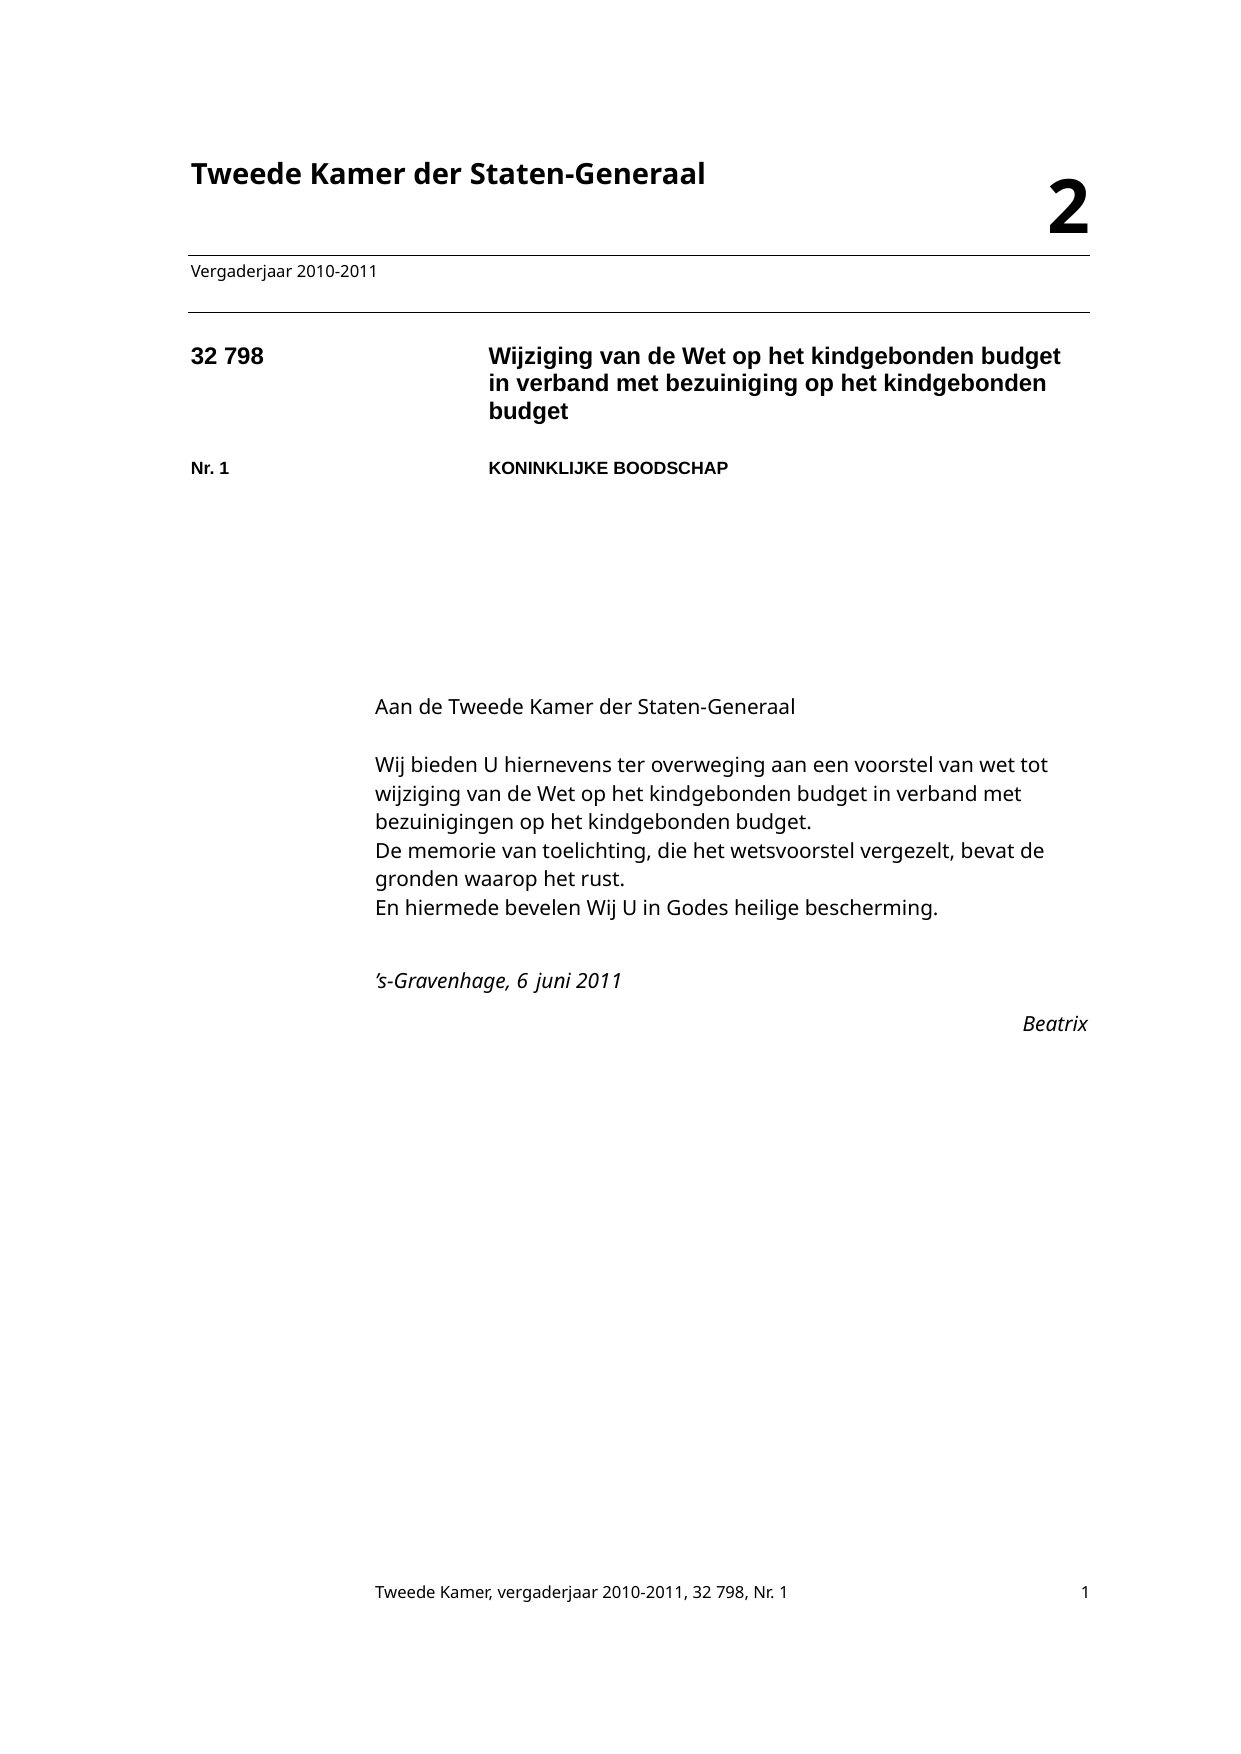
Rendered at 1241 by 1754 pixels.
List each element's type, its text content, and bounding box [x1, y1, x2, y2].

table_cell Wijziging van de Wet op het kindgebonden budget in verband met bezuiniging op het kindgebonden budget [485, 339, 1090, 454]
text Aan de Tweede Kamer der Staten-Generaal [375, 692, 1090, 721]
table_cell Nr. 1 [188, 455, 485, 573]
table_cell Vergaderjaar 2010-2011 [188, 256, 485, 312]
table_cell [485, 313, 1090, 339]
text Wij bieden U hiernevens ter overweging aan een voorstel van wet tot wijziging van de Wet op het kindgebonden budget in verband met bezuinigingen op het kindgebonden budget. [375, 751, 1090, 836]
table_cell [188, 313, 485, 339]
text Beatrix [375, 1009, 1090, 1038]
text ’s-Gravenhage, 6 juni 2011 [375, 966, 1090, 994]
table_cell KONINKLIJKE BOODSCHAP [485, 455, 1090, 573]
text De memorie van toelichting, die het wetsvoorstel vergezelt, bevat de gronden waarop het rust. [375, 836, 1090, 893]
table_header Tweede Kamer der Staten-Generaal [188, 150, 909, 255]
table_cell 32 798 [188, 339, 485, 454]
table_header 2 [910, 150, 1090, 255]
table_cell [485, 256, 1090, 312]
text En hiermede bevelen Wij U in Godes heilige bescherming. [375, 893, 1090, 921]
